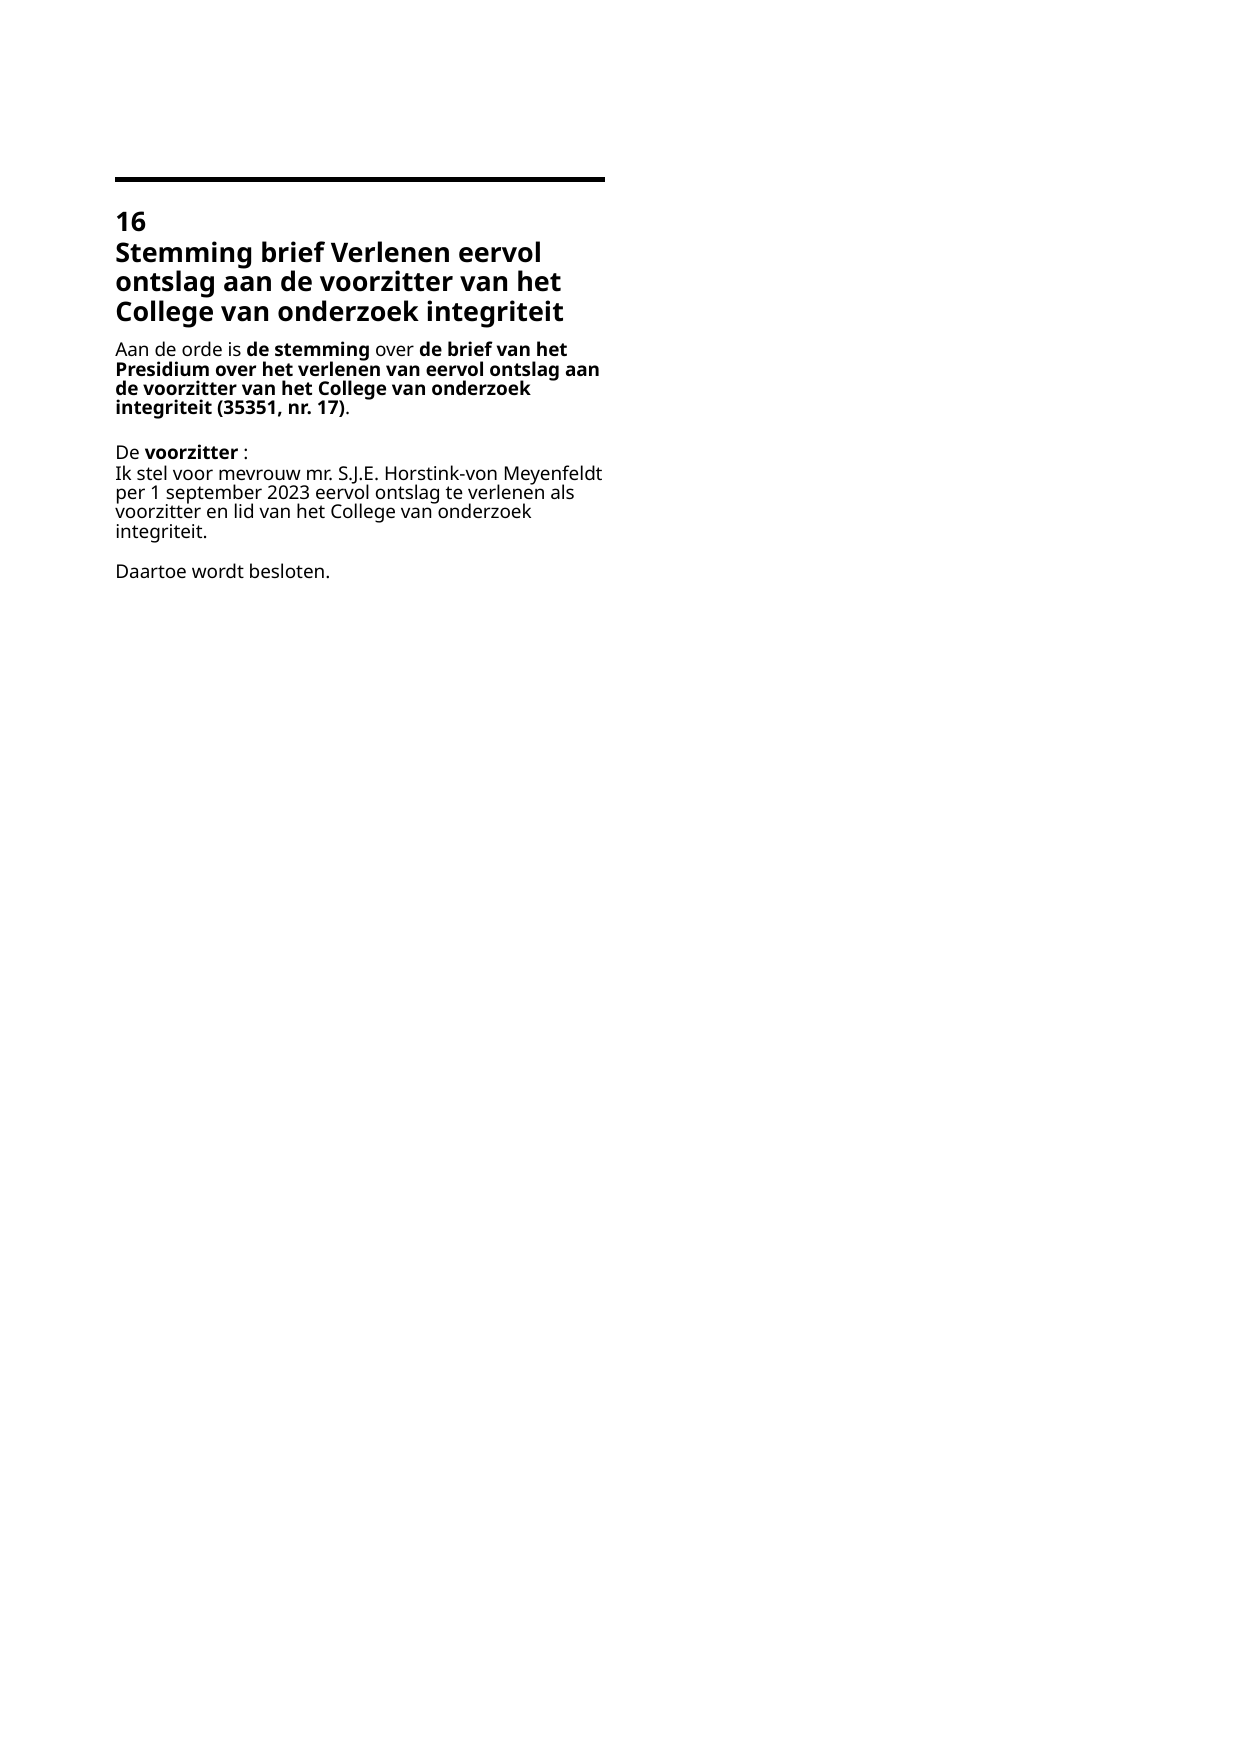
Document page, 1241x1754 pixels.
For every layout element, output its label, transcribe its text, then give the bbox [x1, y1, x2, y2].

text De voorzitter : [115, 439, 605, 465]
text Daartoe wordt besloten. [115, 563, 605, 582]
text Ik stel voor mevrouw mr. S.J.E. Horstink-von Meyenfeldt per 1 september 2023 eervol ontslag te verlenen als voorzitter en lid van het College van onderzoek integriteit. [115, 465, 605, 542]
text Aan de orde is de stemming over de brief van het Presidium over het verlenen van eervol ontslag aan de voorzitter van het College van onderzoek integriteit (35351, nr. 17). [115, 341, 605, 418]
text Stemming brief Verlenen eervol ontslag aan de voorzitter van het College van onderzoek integriteit [115, 239, 605, 341]
text 16 [115, 203, 605, 239]
